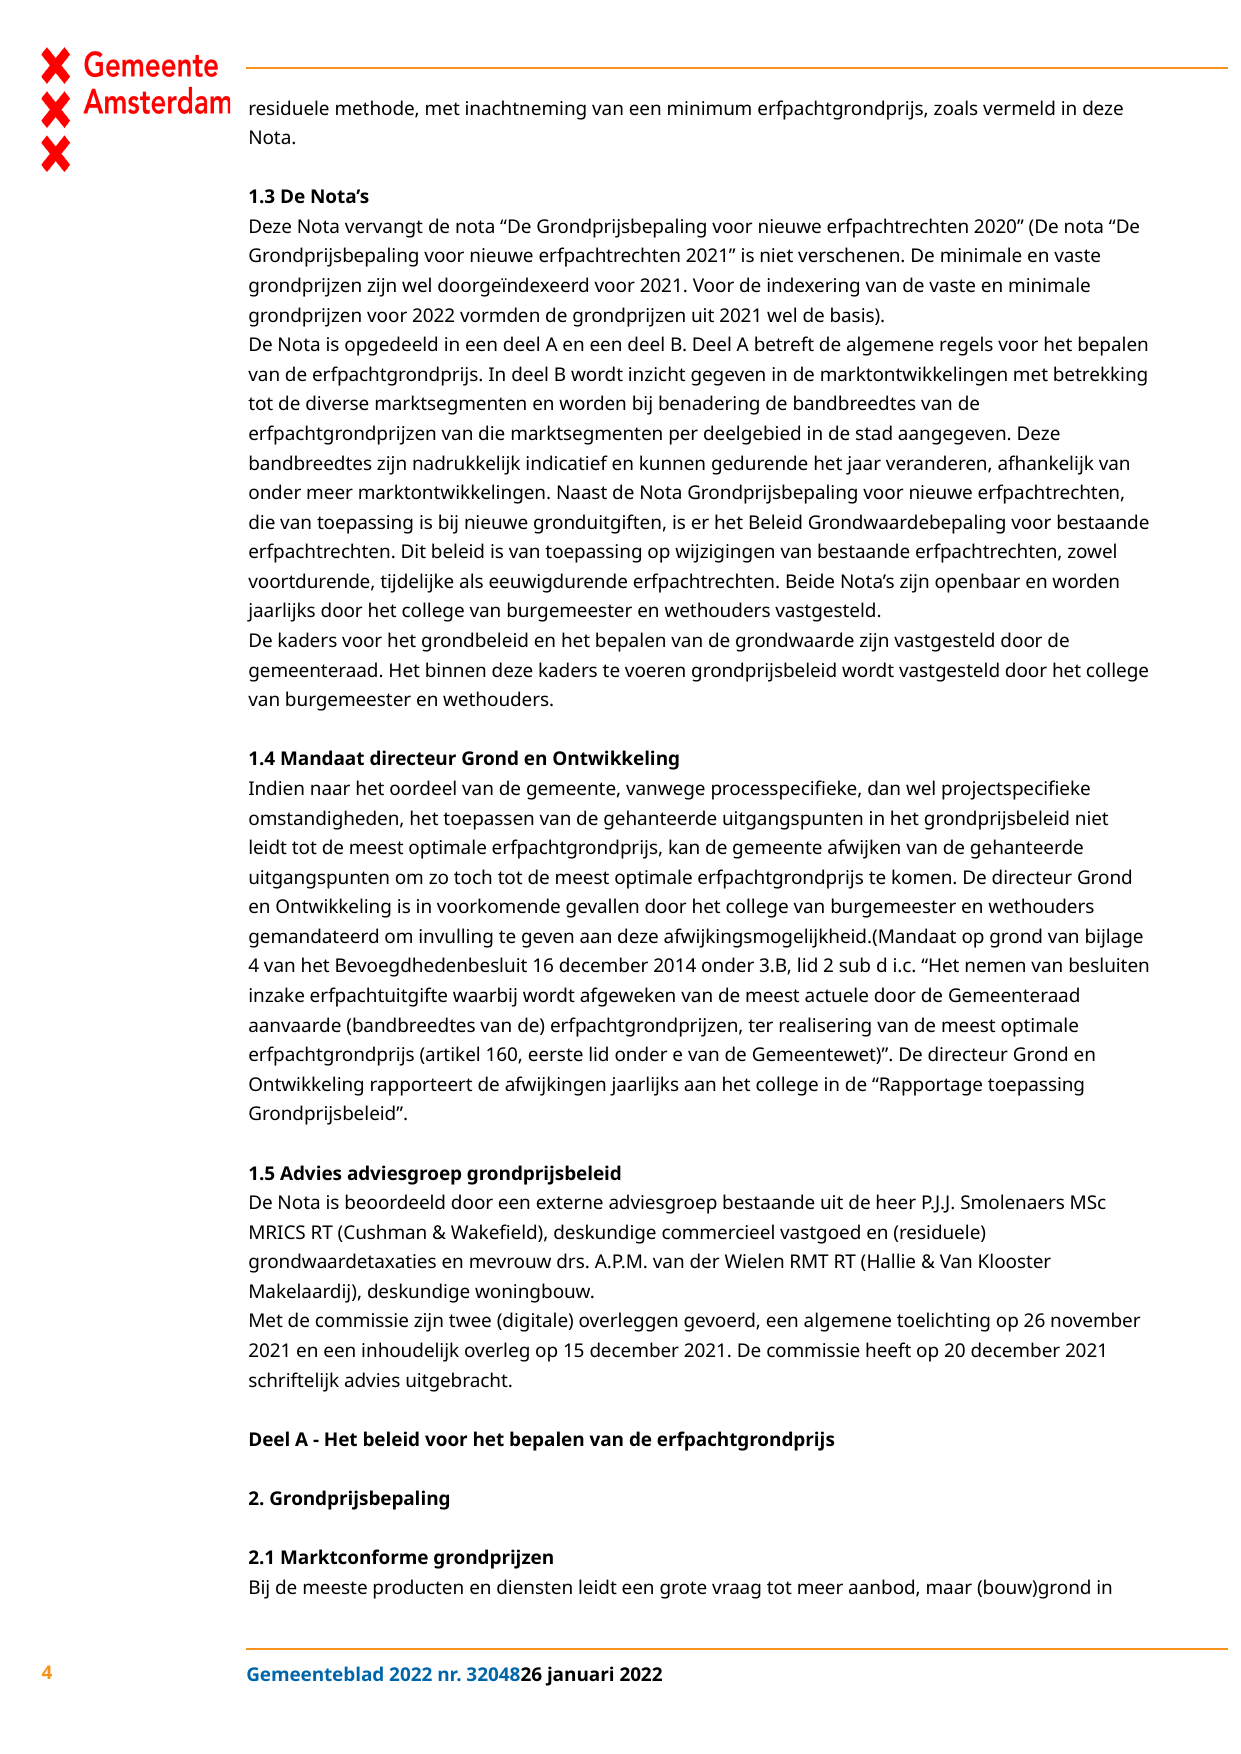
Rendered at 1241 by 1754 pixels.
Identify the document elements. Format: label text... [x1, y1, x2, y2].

text 1.4 Mandaat directeur Grond en Ontwikkeling [248, 746, 1152, 771]
text Bij de meeste producten en diensten leidt een grote vraag tot meer aanbod, maar (bouw)grond in [248, 1574, 1152, 1600]
text De Nota is opgedeeld in een deel A en een deel B. Deel A betreft de algemene regels voor het bepalen van de erfpachtgrondprijs. In deel B wordt inzicht gegeven in de marktontwikkelingen met betrekking tot de diverse marktsegmenten en worden bij benadering de bandbreedtes van de erfpachtgrondprijzen van die marktsegmenten per deelgebied in de stad aangegeven. Deze bandbreedtes zijn nadrukkelijk indicatief en kunnen gedurende het jaar veranderen, afhankelijk van onder meer marktontwikkelingen. Naast de Nota Grondprijsbepaling voor nieuwe erfpachtrechten, die van toepassing is bij nieuwe gronduitgiften, is er het Beleid Grondwaardebepaling voor bestaande erfpachtrechten. Dit beleid is van toepassing op wijzigingen van bestaande erfpachtrechten, zowel voortdurende, tijdelijke als eeuwigdurende erfpachtrechten. Beide Nota’s zijn openbaar en worden jaarlijks door het college van burgemeester en wethouders vastgesteld. [248, 331, 1152, 623]
text 2. Grondprijsbepaling [248, 1485, 1152, 1511]
text Deel A - Het beleid voor het bepalen van de erfpachtgrondprijs [248, 1426, 1152, 1452]
text Indien naar het oordeel van de gemeente, vanwege processpecifieke, dan wel projectspecifieke omstandigheden, het toepassen van de gehanteerde uitgangspunten in het grondprijsbeleid niet leidt tot de meest optimale erfpachtgrondprijs, kan de gemeente afwijken van de gehanteerde uitgangspunten om zo toch tot de meest optimale erfpachtgrondprijs te komen. De directeur Grond en Ontwikkeling is in voorkomende gevallen door het college van burgemeester en wethouders gemandateerd om invulling te geven aan deze afwijkingsmogelijkheid.(Mandaat op grond van bijlage 4 van het Bevoegdhedenbesluit 16 december 2014 onder 3.B, lid 2 sub d i.c. “Het nemen van besluiten inzake erfpachtuitgifte waarbij wordt afgeweken van de meest actuele door de Gemeenteraad aanvaarde (bandbreedtes van de) erfpachtgrondprijzen, ter realisering van de meest optimale erfpachtgrondprijs (artikel 160, eerste lid onder e van de Gemeentewet)”. De directeur Grond en Ontwikkeling rapporteert de afwijkingen jaarlijks aan het college in de “Rapportage toepassing Grondprijsbeleid”. [248, 775, 1152, 1126]
text De Nota is beoordeeld door een externe adviesgroep bestaande uit de heer P.J.J. Smolenaers MSc MRICS RT (Cushman & Wakefield), deskundige commercieel vastgoed en (residuele) grondwaardetaxaties en mevrouw drs. A.P.M. van der Wielen RMT RT (Hallie & Van Klooster Makelaardij), deskundige woningbouw. [248, 1189, 1152, 1304]
picture [41, 47, 231, 172]
text 2.1 Marktconforme grondprijzen [248, 1544, 1152, 1570]
text 1.3 De Nota’s [248, 183, 1152, 209]
text residuele methode, met inachtneming van een minimum erfpachtgrondprijs, zoals vermeld in deze Nota. [248, 95, 1152, 150]
text De kaders voor het grondbeleid en het bepalen van de grondwaarde zijn vastgesteld door de gemeenteraad. Het binnen deze kaders te voeren grondprijsbeleid wordt vastgesteld door het college van burgemeester en wethouders. [248, 627, 1152, 712]
text 1.5 Advies adviesgroep grondprijsbeleid [248, 1160, 1152, 1186]
text Deze Nota vervangt de nota “De Grondprijsbepaling voor nieuwe erfpachtrechten 2020” (De nota “De Grondprijsbepaling voor nieuwe erfpachtrechten 2021” is niet verschenen. De minimale en vaste grondprijzen zijn wel doorgeïndexeerd voor 2021. Voor de indexering van de vaste en minimale grondprijzen voor 2022 vormden de grondprijzen uit 2021 wel de basis). [248, 213, 1152, 328]
text Met de commissie zijn twee (digitale) overleggen gevoerd, een algemene toelichting op 26 november 2021 en een inhoudelijk overleg op 15 december 2021. De commissie heeft op 20 december 2021 schriftelijk advies uitgebracht. [248, 1308, 1152, 1393]
